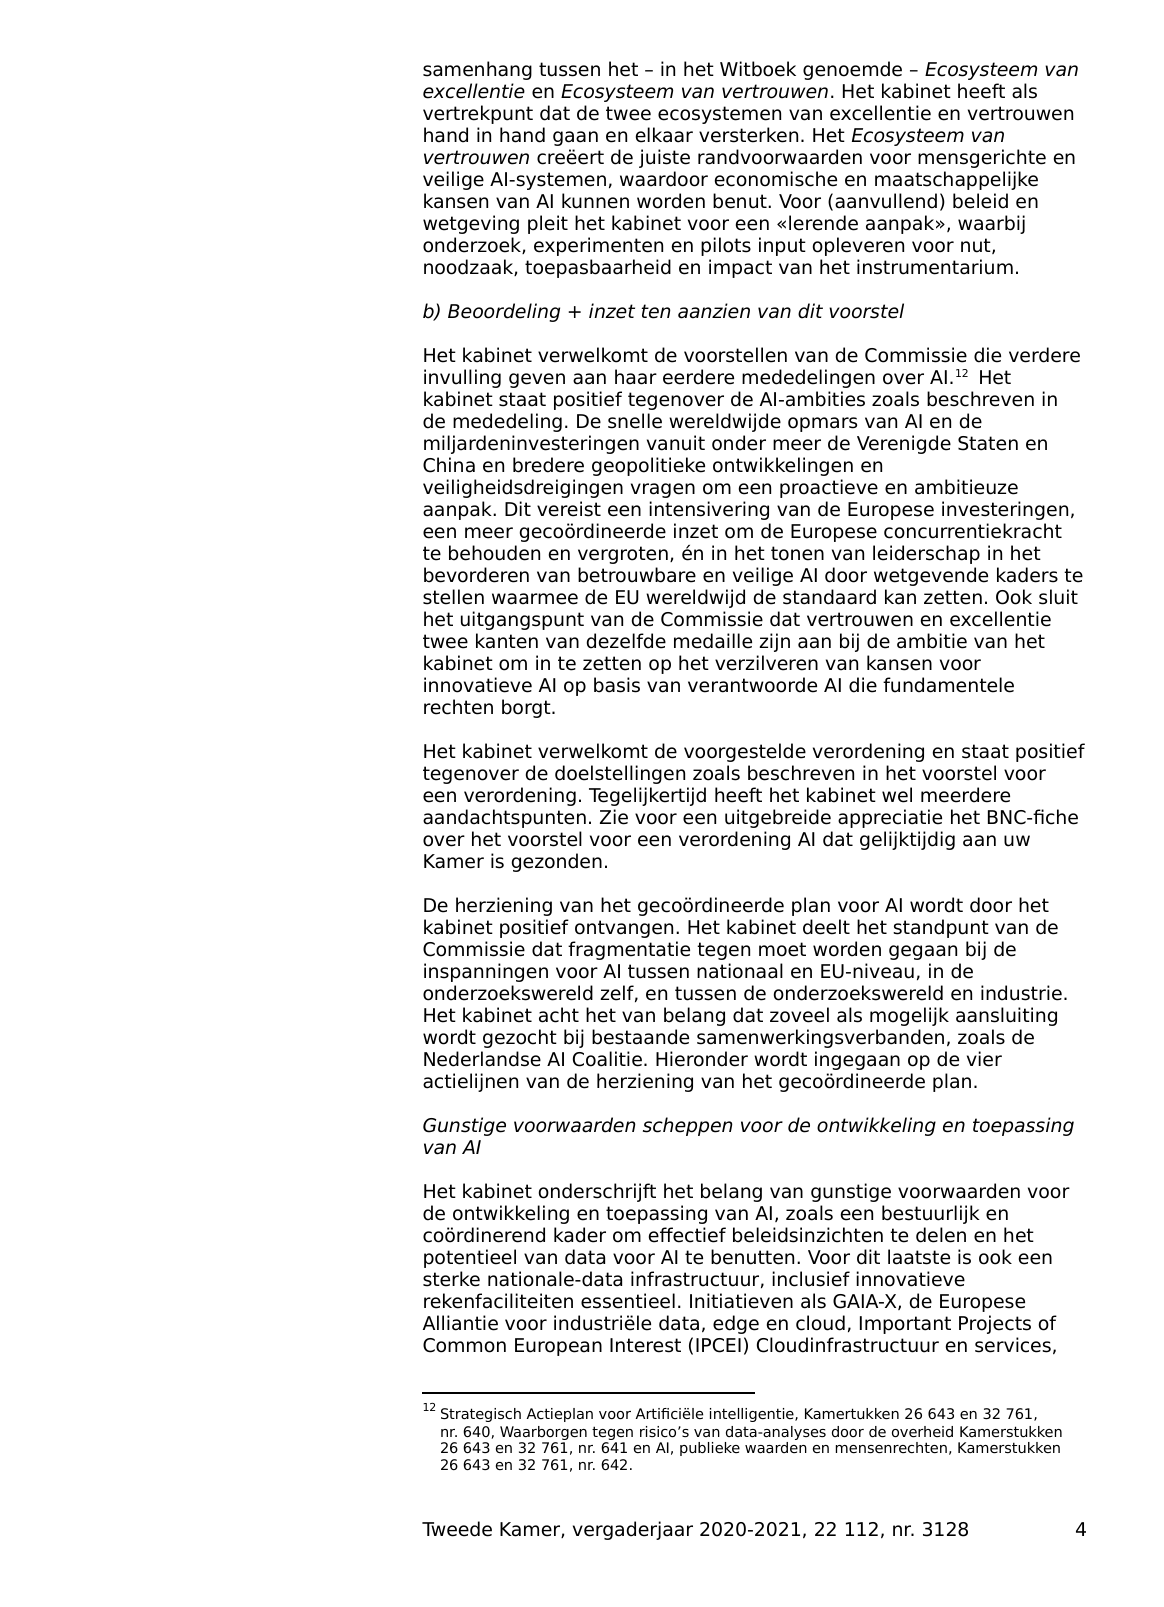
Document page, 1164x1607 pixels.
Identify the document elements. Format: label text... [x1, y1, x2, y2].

text Het kabinet verwelkomt de voorstellen van de Commissie die verdere invulling geven aan haar eerdere mededelingen over AI. Het kabinet staat positief tegenover de AI-ambities zoals beschreven in de mededeling. De snelle wereldwijde opmars van AI en de miljardeninvesteringen vanuit onder meer de Verenigde Staten en China en bredere geopolitieke ontwikkelingen en veiligheidsdreigingen vragen om een proactieve en ambitieuze aanpak. Dit vereist een intensivering van de Europese investeringen, een meer gecoördineerde inzet om de Europese concurrentiekracht te behouden en vergroten, én in het tonen van leiderschap in het bevorderen van betrouwbare en veilige AI door wetgevende kaders te stellen waarmee de EU wereldwijd de standaard kan zetten. Ook sluit het uitgangspunt van de Commissie dat vertrouwen en excellentie twee kanten van dezelfde medaille zijn aan bij de ambitie van het kabinet om in te zetten op het verzilveren van kansen voor innovatieve AI op basis van verantwoorde AI die fundamentele rechten borgt. [422, 345, 1087, 719]
text Strategisch Actieplan voor Artificiële intelligentie, Kamertukken 26 643 en 32 761, nr. 640, Waarborgen tegen risico’s van data-analyses door de overheid Kamerstukken 26 643 en 32 761, nr. 641 en AI, publieke waarden en mensenrechten, Kamerstukken 26 643 en 32 761, nr. 642. [422, 1402, 1087, 1474]
text samenhang tussen het – in het Witboek genoemde – Ecosysteem van excellentie en Ecosysteem van vertrouwen. Het kabinet heeft als vertrekpunt dat de twee ecosystemen van excellentie en vertrouwen hand in hand gaan en elkaar versterken. Het Ecosysteem van vertrouwen creëert de juiste randvoorwaarden voor mensgerichte en veilige AI-systemen, waardoor economische en maatschappelijke kansen van AI kunnen worden benut. Voor (aanvullend) beleid en wetgeving pleit het kabinet voor een «lerende aanpak», waarbij onderzoek, experimenten en pilots input opleveren voor nut, noodzaak, toepasbaarheid en impact van het instrumentarium. [422, 59, 1087, 279]
subtitle Gunstige voorwaarden scheppen voor de ontwikkeling en toepassing van AI [422, 1115, 1087, 1159]
text Het kabinet verwelkomt de voorgestelde verordening en staat positief tegenover de doelstellingen zoals beschreven in het voorstel voor een verordening. Tegelijkertijd heeft het kabinet wel meerdere aandachtspunten. Zie voor een uitgebreide appreciatie het BNC-fiche over het voorstel voor een verordening AI dat gelijktijdig aan uw Kamer is gezonden. [422, 741, 1087, 873]
text Het kabinet onderschrijft het belang van gunstige voorwaarden voor de ontwikkeling en toepassing van AI, zoals een bestuurlijk en coördinerend kader om effectief beleidsinzichten te delen en het potentieel van data voor AI te benutten. Voor dit laatste is ook een sterke nationale-data infrastructuur, inclusief innovatieve rekenfaciliteiten essentieel. Initiatieven als GAIA-X, de Europese Alliantie voor industriële data, edge en cloud, Important Projects of Common European Interest (IPCEI) Cloudinfrastructuur en services, [422, 1181, 1087, 1357]
text De herziening van het gecoördineerde plan voor AI wordt door het kabinet positief ontvangen. Het kabinet deelt het standpunt van de Commissie dat fragmentatie tegen moet worden gegaan bij de inspanningen voor AI tussen nationaal en EU-niveau, in de onderzoekswereld zelf, en tussen de onderzoekswereld en industrie. Het kabinet acht het van belang dat zoveel als mogelijk aansluiting wordt gezocht bij bestaande samenwerkingsverbanden, zoals de Nederlandse AI Coalitie. Hieronder wordt ingegaan op de vier actielijnen van de herziening van het gecoördineerde plan. [422, 895, 1087, 1093]
subtitle b) Beoordeling + inzet ten aanzien van dit voorstel [422, 301, 1087, 323]
